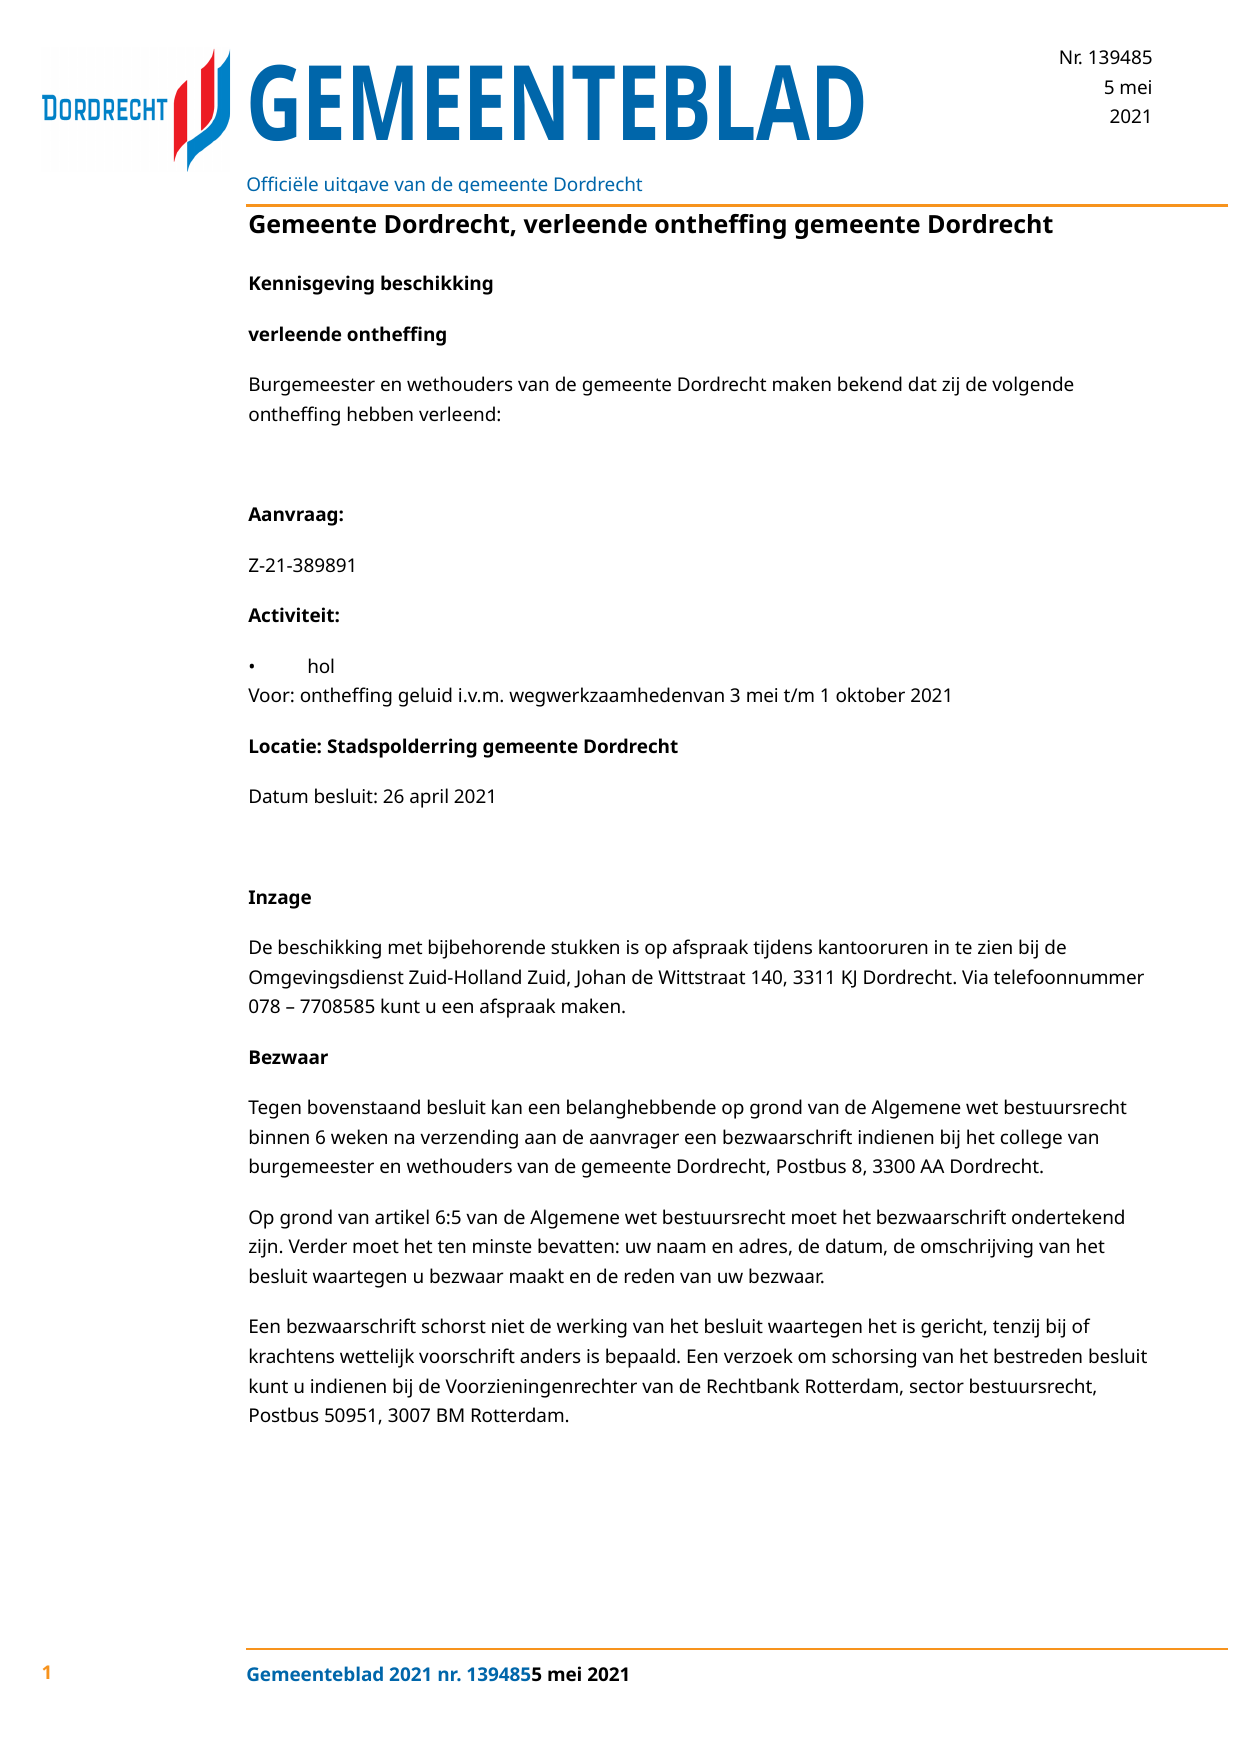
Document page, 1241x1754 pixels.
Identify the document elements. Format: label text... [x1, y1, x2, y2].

text De beschikking met bijbehorende stukken is op afspraak tijdens kantooruren in te zien bij de Omgevingsdienst Zuid-Holland Zuid, Johan de Wittstraat 140, 3311 KJ Dordrecht. Via telefoonnummer 078 – 7708585 kunt u een afspraak maken. [248, 934, 1152, 1019]
list hol [248, 653, 1152, 678]
text Voor: ontheffing geluid i.v.m. wegwerkzaamhedenvan 3 mei t/m 1 oktober 2021 [248, 682, 1152, 708]
text Op grond van artikel 6:5 van de Algemene wet bestuursrecht moet het bezwaarschrift ondertekend zijn. Verder moet het ten minste bevatten: uw naam en adres, de datum, de omschrijving van het besluit waartegen u bezwaar maakt en de reden van uw bezwaar. [248, 1204, 1152, 1289]
text Burgemeester en wethouders van de gemeente Dordrecht maken bekend dat zij de volgende ontheffing hebben verleend: [248, 371, 1152, 426]
text Z-21-389891 [248, 552, 1152, 578]
text Activiteit: [248, 602, 1152, 628]
text Locatie: Stadspolderring gemeente Dordrecht [248, 733, 1152, 758]
text Gemeente Dordrecht, verleende ontheffing gemeente Dordrecht [248, 207, 1152, 241]
text Bezwaar [248, 1044, 1152, 1070]
text verleende ontheffing [248, 321, 1152, 346]
text Aanvraag: [248, 502, 1152, 527]
text Tegen bovenstaand besluit kan een belanghebbende op grond van de Algemene wet bestuursrecht binnen 6 weken na verzending aan de aanvrager een bezwaarschrift indienen bij het college van burgemeester en wethouders van de gemeente Dordrecht, Postbus 8, 3300 AA Dordrecht. [248, 1094, 1152, 1179]
text Kennisgeving beschikking [248, 270, 1152, 296]
picture [41, 47, 231, 172]
text Datum besluit: 26 april 2021 [248, 783, 1152, 809]
text Inzage [248, 884, 1152, 910]
text Een bezwaarschrift schorst niet de werking van het besluit waartegen het is gericht, tenzij bij of krachtens wettelijk voorschrift anders is bepaald. Een verzoek om schorsing van het bestreden besluit kunt u indienen bij de Voorzieningenrechter van de Rechtbank Rotterdam, sector bestuursrecht, Postbus 50951, 3007 BM Rotterdam. [248, 1314, 1152, 1428]
